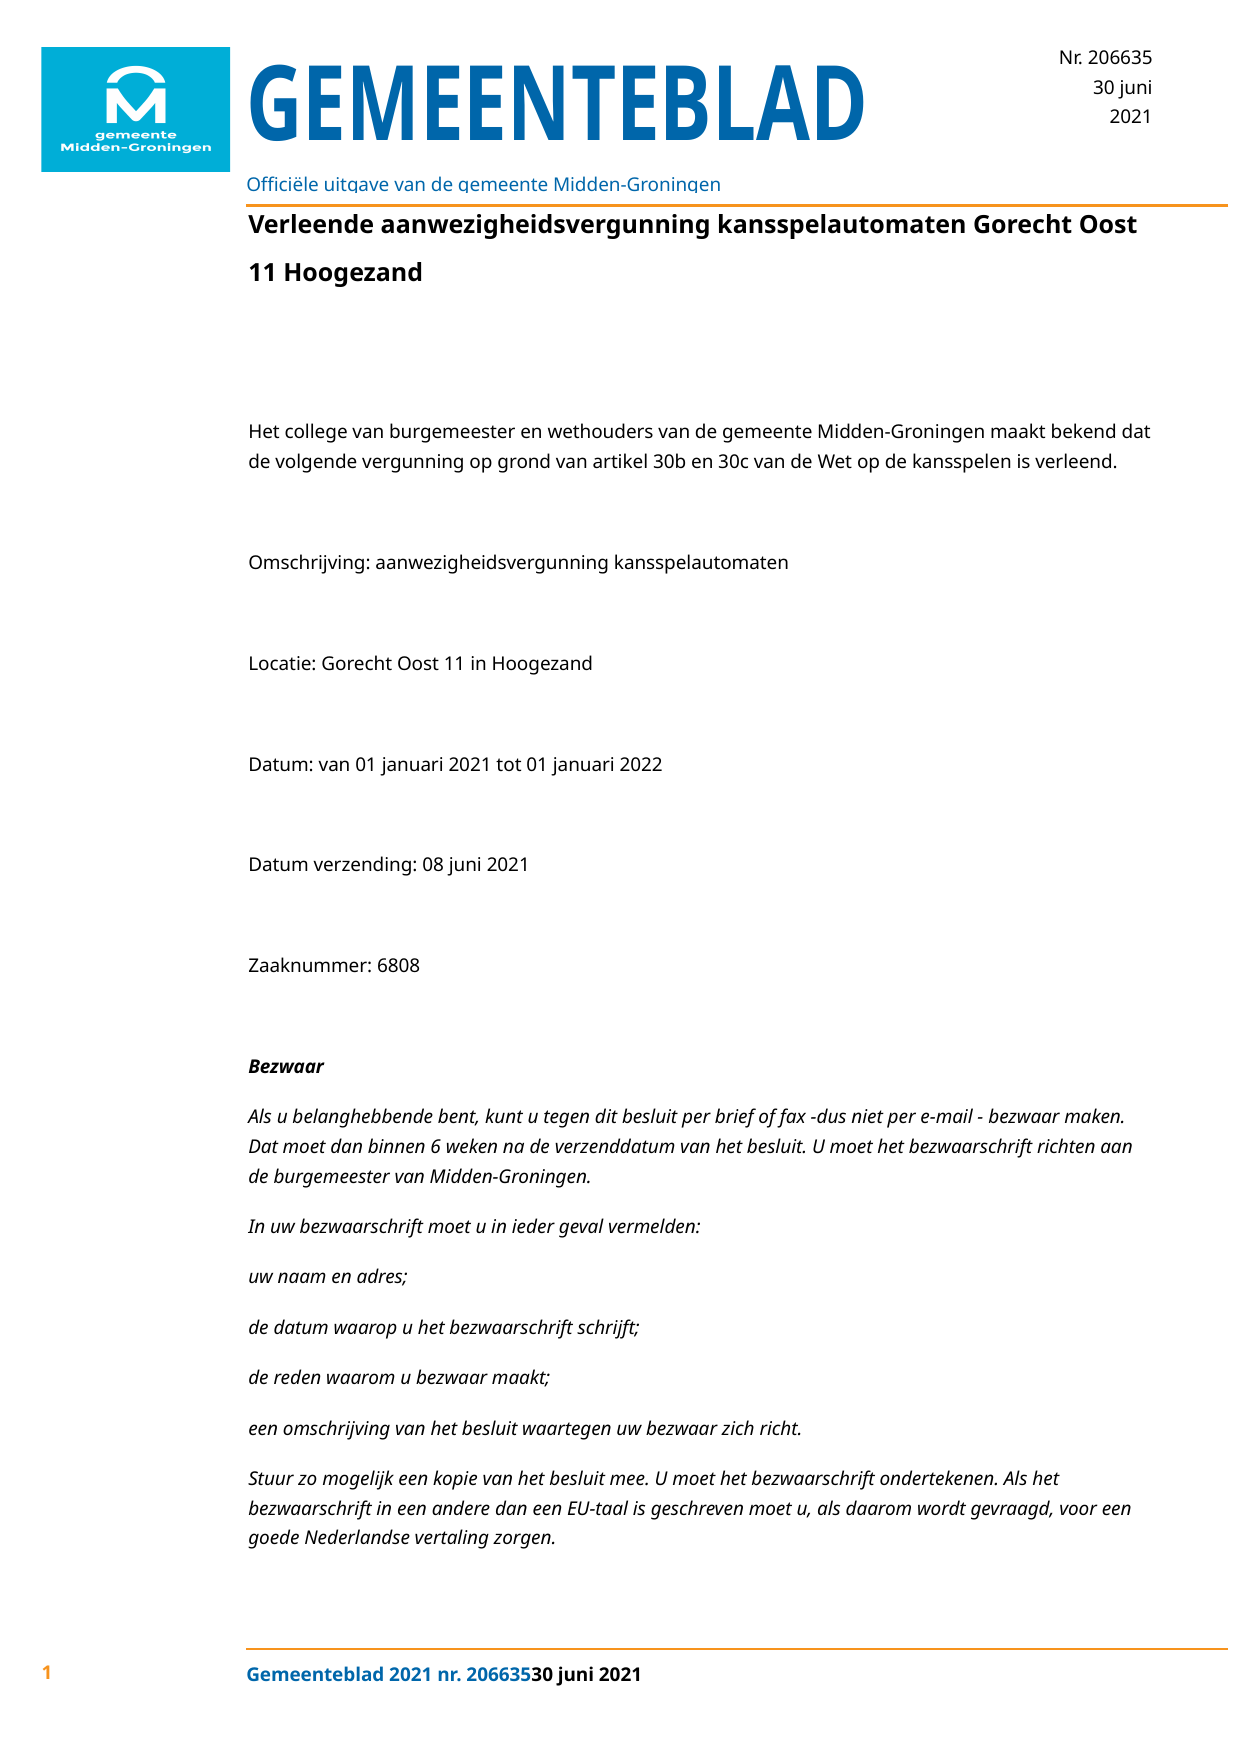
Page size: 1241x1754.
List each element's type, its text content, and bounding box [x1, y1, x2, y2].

text Omschrijving: aanwezigheidsvergunning kansspelautomaten [248, 549, 1152, 575]
text Als u belanghebbende bent, kunt u tegen dit besluit per brief of fax -dus niet per e-mail - bezwaar maken. Dat moet dan binnen 6 weken na de verzenddatum van het besluit. U moet het bezwaarschrift richten aan de burgemeester van Midden-Groningen. [248, 1104, 1152, 1189]
text Datum: van 01 januari 2021 tot 01 januari 2022 [248, 751, 1152, 777]
text de datum waarop u het bezwaarschrift schrijft; [248, 1314, 1152, 1340]
picture [184, 146, 190, 153]
picture [107, 89, 165, 122]
text In uw bezwaarschrift moet u in ieder geval vermelden: [248, 1213, 1152, 1239]
text Stuur zo mogelijk een kopie van het besluit mee. U moet het bezwaarschrift ondertekenen. Als het bezwaarschrift in een andere dan een EU-taal is geschreven moet u, als daarom wordt gevraagd, voor een goede Nederlandse vertaling zorgen. [248, 1465, 1152, 1550]
text Zaaknummer: 6808 [248, 952, 1152, 978]
text de reden waarom u bezwaar maakt; [248, 1364, 1152, 1390]
picture [108, 66, 164, 82]
text Datum verzending: 08 juni 2021 [248, 852, 1152, 877]
text Bezwaar [248, 1053, 1152, 1079]
text Verleende aanwezigheidsvergunning kansspelautomaten Gorecht Oost 11 Hoogezand [248, 207, 1152, 288]
text Het college van burgemeester en wethouders van de gemeente Midden-Groningen maakt bekend dat de volgende vergunning op grond van artikel 30b en 30c van de Wet op de kansspelen is verleend. [248, 419, 1152, 474]
text uw naam en adres; [248, 1264, 1152, 1289]
text Locatie: Gorecht Oost 11 in Hoogezand [248, 650, 1152, 676]
text een omschrijving van het besluit waartegen uw bezwaar zich richt. [248, 1415, 1152, 1441]
